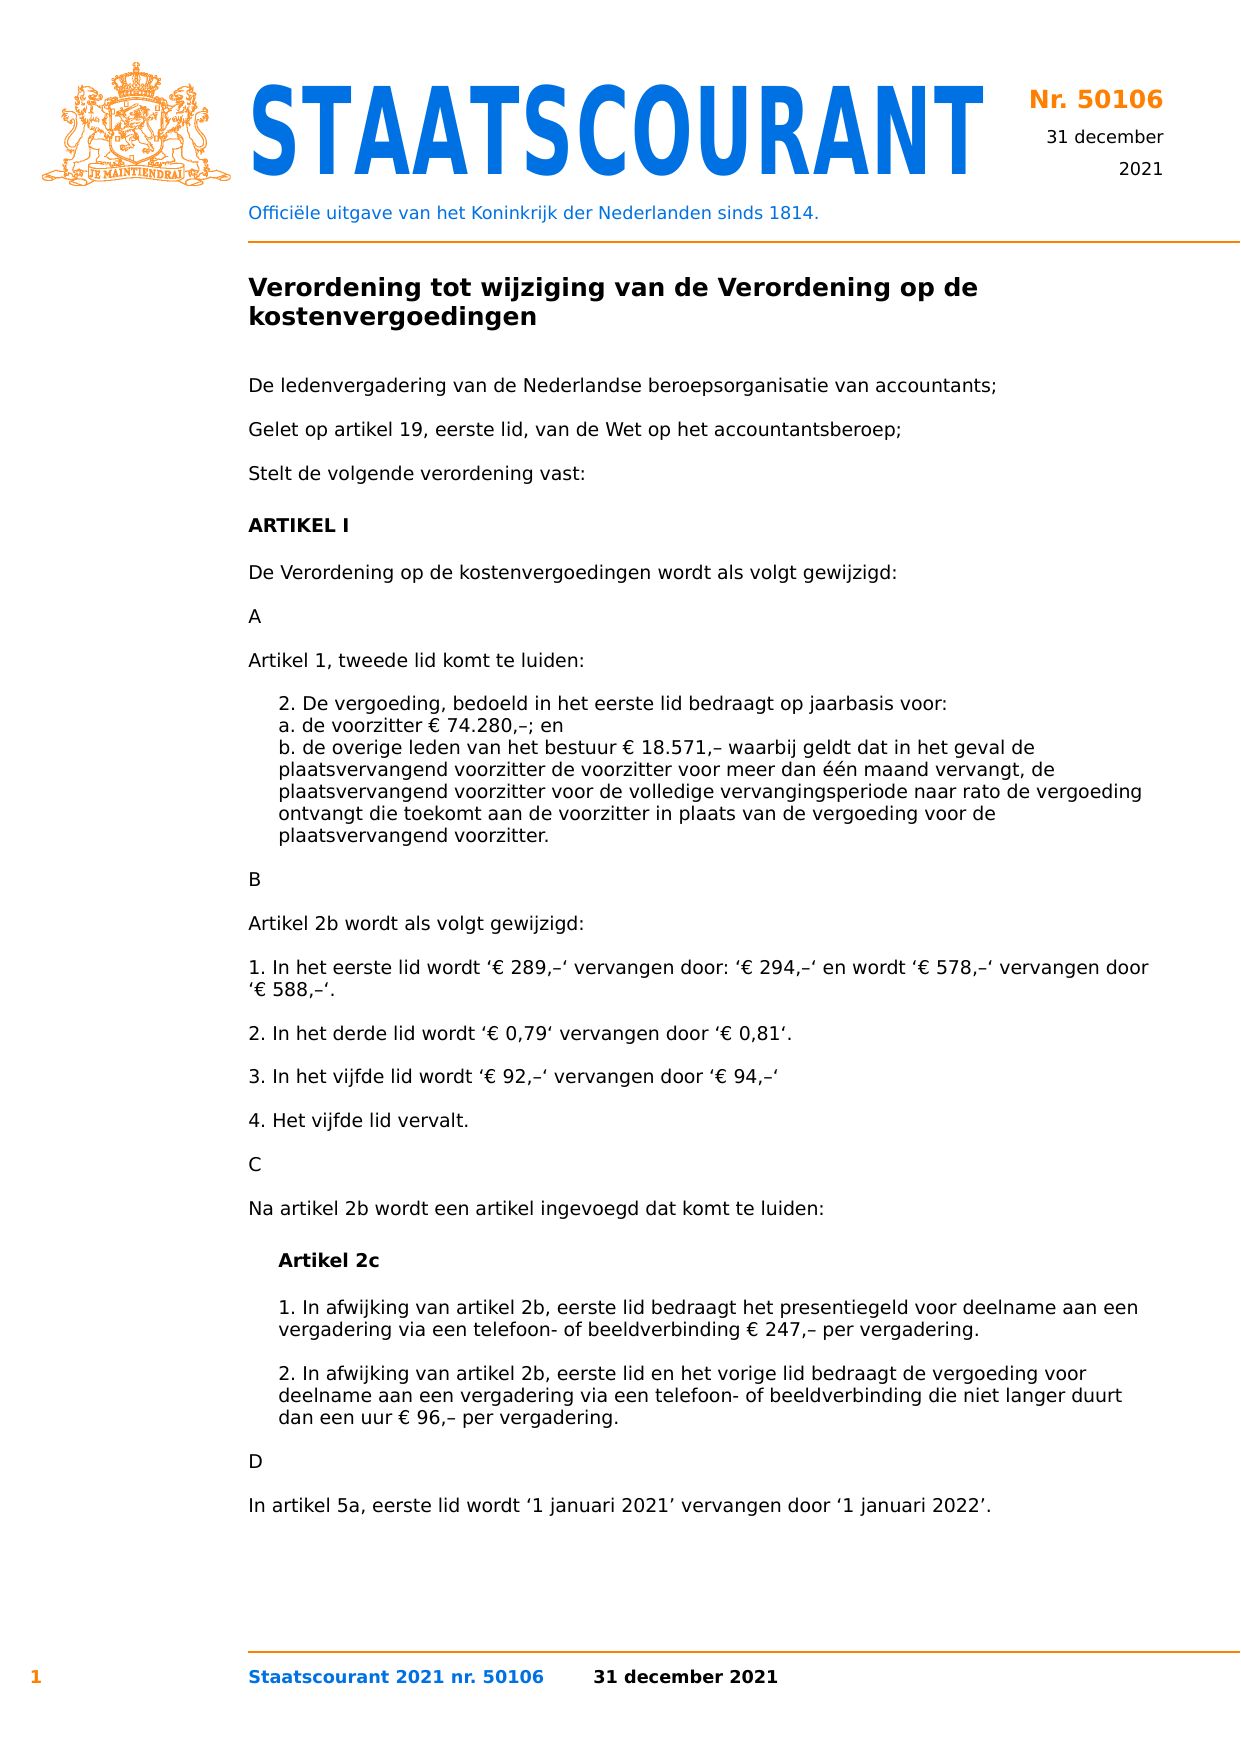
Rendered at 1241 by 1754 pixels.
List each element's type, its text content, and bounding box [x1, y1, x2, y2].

text D [248, 1451, 1163, 1473]
text A [248, 606, 1163, 628]
text In artikel 5a, eerste lid wordt ‘1 januari 2021’ vervangen door ‘1 januari 2022’. [248, 1494, 1163, 1516]
text De Verordening op de kostenvergoedingen wordt als volgt gewijzigd: [248, 562, 1163, 584]
table_cell 31 december [998, 121, 1240, 153]
text a. de voorzitter € 74.280,–; en [278, 715, 1163, 737]
table_cell 2021 [998, 153, 1240, 203]
table_cell Officiële uitgave van het Koninkrijk der Nederlanden sinds 1814. [248, 203, 1240, 241]
subtitle Artikel 2c [278, 1250, 1163, 1272]
text Artikel 1, tweede lid komt te luiden: [248, 649, 1163, 671]
text 1. In afwijking van artikel 2b, eerste lid bedraagt het presentiegeld voor deelname aan een vergadering via een telefoon- of beeldverbinding € 247,– per vergadering. [278, 1297, 1163, 1341]
text 4. Het vijfde lid vervalt. [248, 1110, 1163, 1132]
text C [248, 1154, 1163, 1176]
text B [248, 869, 1163, 891]
picture [41, 62, 231, 186]
table_header STAATSCOURANT [248, 62, 998, 203]
text Artikel 2b wordt als volgt gewijzigd: [248, 913, 1163, 935]
text 2. In afwijking van artikel 2b, eerste lid en het vorige lid bedraagt de vergoeding voor deelname aan een vergadering via een telefoon- of beeldverbinding die niet langer duurt dan een uur € 96,– per vergadering. [278, 1363, 1163, 1429]
text Gelet op artikel 19, eerste lid, van de Wet op het accountantsberoep; [248, 419, 1163, 441]
table_header Nr. 50106 [998, 62, 1240, 121]
table_header [25, 62, 248, 241]
text 3. In het vijfde lid wordt ‘€ 92,–‘ vervangen door ‘€ 94,–‘ [248, 1066, 1163, 1088]
text b. de overige leden van het bestuur € 18.571,– waarbij geldt dat in het geval de plaatsvervangend voorzitter de voorzitter voor meer dan één maand vervangt, de plaatsvervangend voorzitter voor de volledige vervangingsperiode naar rato de vergoeding ontvangt die toekomt aan de voorzitter in plaats van de vergoeding voor de plaatsvervangend voorzitter. [278, 737, 1163, 847]
text 2. In het derde lid wordt ‘€ 0,79‘ vervangen door ‘€ 0,81‘. [248, 1023, 1163, 1044]
text De ledenvergadering van de Nederlandse beroepsorganisatie van accountants; [248, 375, 1163, 397]
subtitle ARTIKEL I [248, 515, 1163, 537]
subtitle Verordening tot wijziging van de Verordening op de kostenvergoedingen [248, 273, 1163, 331]
text 2. De vergoeding, bedoeld in het eerste lid bedraagt op jaarbasis voor: [278, 693, 1163, 715]
text Na artikel 2b wordt een artikel ingevoegd dat komt te luiden: [248, 1198, 1163, 1220]
text 1. In het eerste lid wordt ‘€ 289,–‘ vervangen door: ‘€ 294,–‘ en wordt ‘€ 578,–‘ vervangen door ‘€ 588,–‘. [248, 957, 1163, 1001]
text Stelt de volgende verordening vast: [248, 463, 1163, 485]
